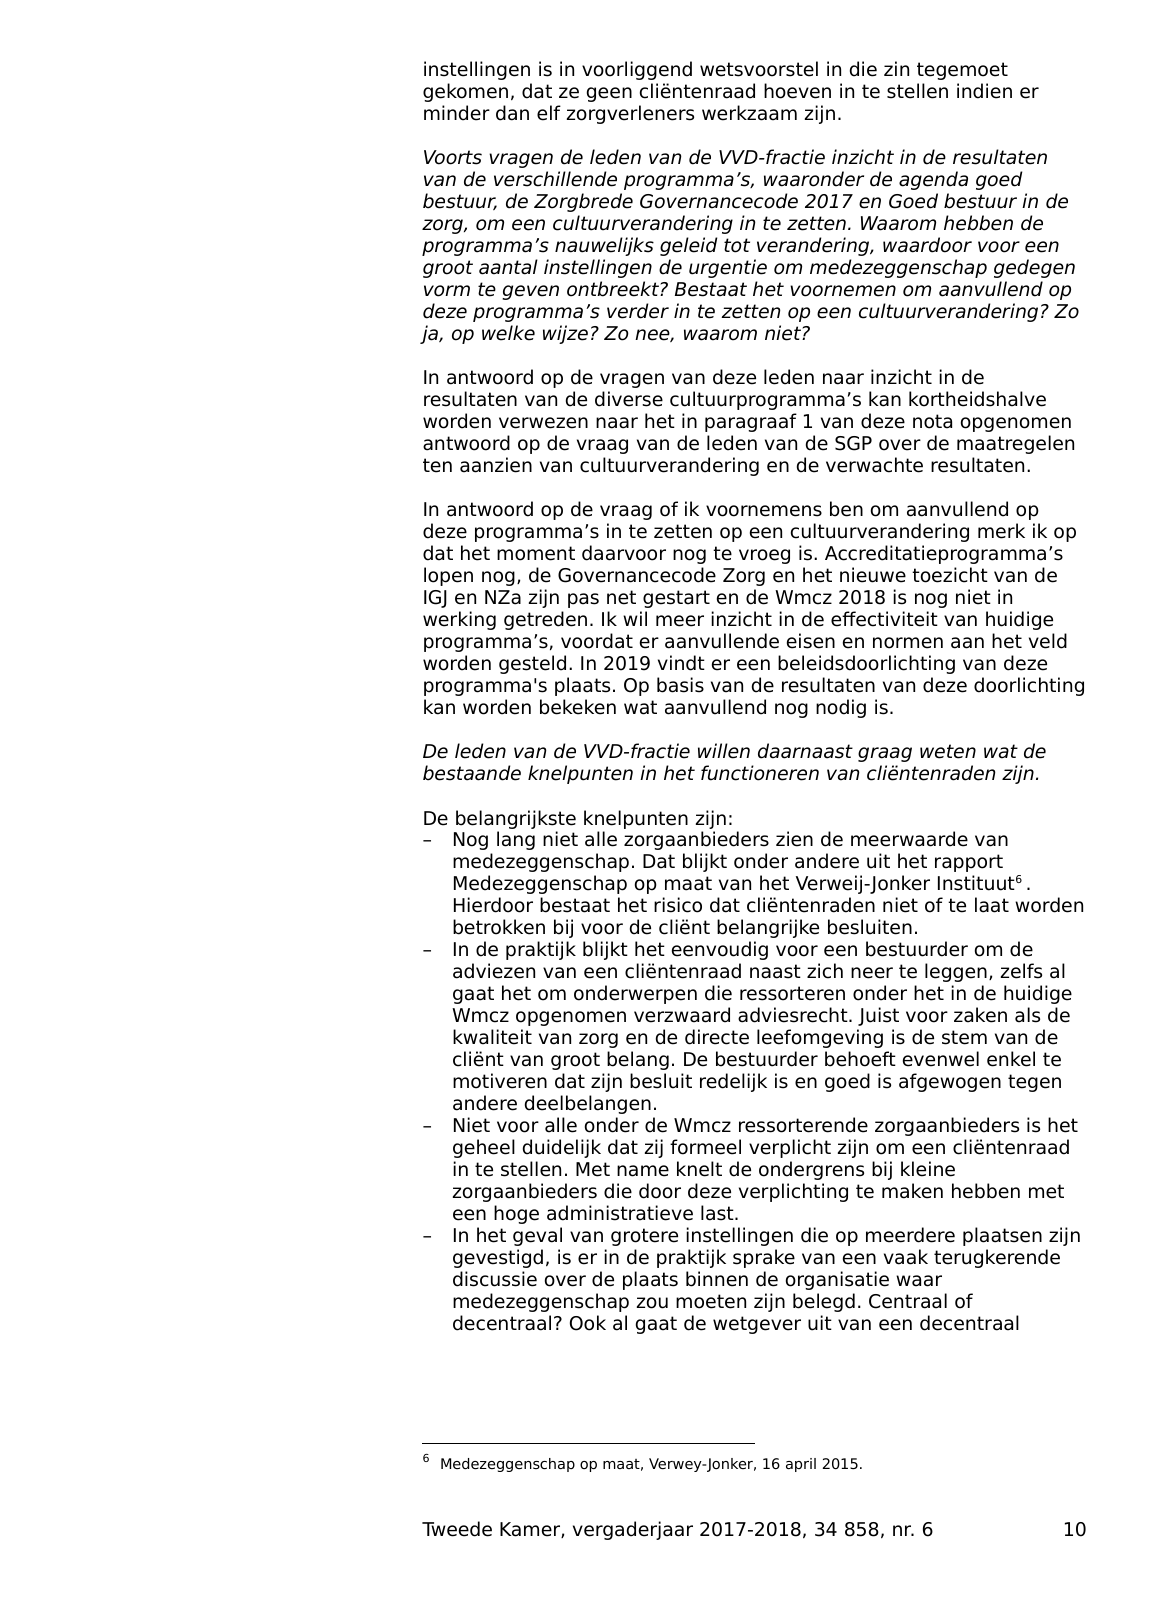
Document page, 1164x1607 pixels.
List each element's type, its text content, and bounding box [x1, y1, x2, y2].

text In antwoord op de vragen van deze leden naar inzicht in de resultaten van de diverse cultuurprogramma’s kan kortheidshalve worden verwezen naar het in paragraaf 1 van deze nota opgenomen antwoord op de vraag van de leden van de SGP over de maatregelen ten aanzien van cultuurverandering en de verwachte resultaten. [422, 367, 1087, 477]
text instellingen is in voorliggend wetsvoorstel in die zin tegemoet gekomen, dat ze geen cliëntenraad hoeven in te stellen indien er minder dan elf zorgverleners werkzaam zijn. [422, 59, 1087, 125]
text De belangrijkste knelpunten zijn: [422, 807, 1087, 829]
text Medezeggenschap op maat, Verwey-Jonker, 16 april 2015. [422, 1452, 1087, 1474]
text – In het geval van grotere instellingen die op meerdere plaatsen zijn gevestigd, is er in de praktijk sprake van een vaak terugkerende discussie over de plaats binnen de organisatie waar medezeggenschap zou moeten zijn belegd. Centraal of decentraal? Ook al gaat de wetgever uit van een decentraal [422, 1225, 1087, 1335]
text – Nog lang niet alle zorgaanbieders zien de meerwaarde van medezeggenschap. Dat blijkt onder andere uit het rapport Medezeggenschap op maat van het Verweij-Jonker Instituut. Hierdoor bestaat het risico dat cliëntenraden niet of te laat worden betrokken bij voor de cliënt belangrijke besluiten. [422, 829, 1087, 939]
text De leden van de VVD-fractie willen daarnaast graag weten wat de bestaande knelpunten in het functioneren van cliëntenraden zijn. [422, 741, 1087, 785]
text – In de praktijk blijkt het eenvoudig voor een bestuurder om de adviezen van een cliëntenraad naast zich neer te leggen, zelfs al gaat het om onderwerpen die ressorteren onder het in de huidige Wmcz opgenomen verzwaard adviesrecht. Juist voor zaken als de kwaliteit van zorg en de directe leefomgeving is de stem van de cliënt van groot belang. De bestuurder behoeft evenwel enkel te motiveren dat zijn besluit redelijk is en goed is afgewogen tegen andere deelbelangen. [422, 939, 1087, 1115]
text Voorts vragen de leden van de VVD-fractie inzicht in de resultaten van de verschillende programma’s, waaronder de agenda goed bestuur, de Zorgbrede Governancecode 2017 en Goed bestuur in de zorg, om een cultuurverandering in te zetten. Waarom hebben de programma’s nauwelijks geleid tot verandering, waardoor voor een groot aantal instellingen de urgentie om medezeggenschap gedegen vorm te geven ontbreekt? Bestaat het voornemen om aanvullend op deze programma’s verder in te zetten op een cultuurverandering? Zo ja, op welke wijze? Zo nee, waarom niet? [422, 147, 1087, 345]
text In antwoord op de vraag of ik voornemens ben om aanvullend op deze programma’s in te zetten op een cultuurverandering merk ik op dat het moment daarvoor nog te vroeg is. Accreditatieprogramma’s lopen nog, de Governancecode Zorg en het nieuwe toezicht van de IGJ en NZa zijn pas net gestart en de Wmcz 2018 is nog niet in werking getreden. Ik wil meer inzicht in de effectiviteit van huidige programma’s, voordat er aanvullende eisen en normen aan het veld worden gesteld. In 2019 vindt er een beleidsdoorlichting van deze programma's plaats. Op basis van de resultaten van deze doorlichting kan worden bekeken wat aanvullend nog nodig is. [422, 499, 1087, 719]
text – Niet voor alle onder de Wmcz ressorterende zorgaanbieders is het geheel duidelijk dat zij formeel verplicht zijn om een cliëntenraad in te stellen. Met name knelt de ondergrens bij kleine zorgaanbieders die door deze verplichting te maken hebben met een hoge administratieve last. [422, 1115, 1087, 1225]
